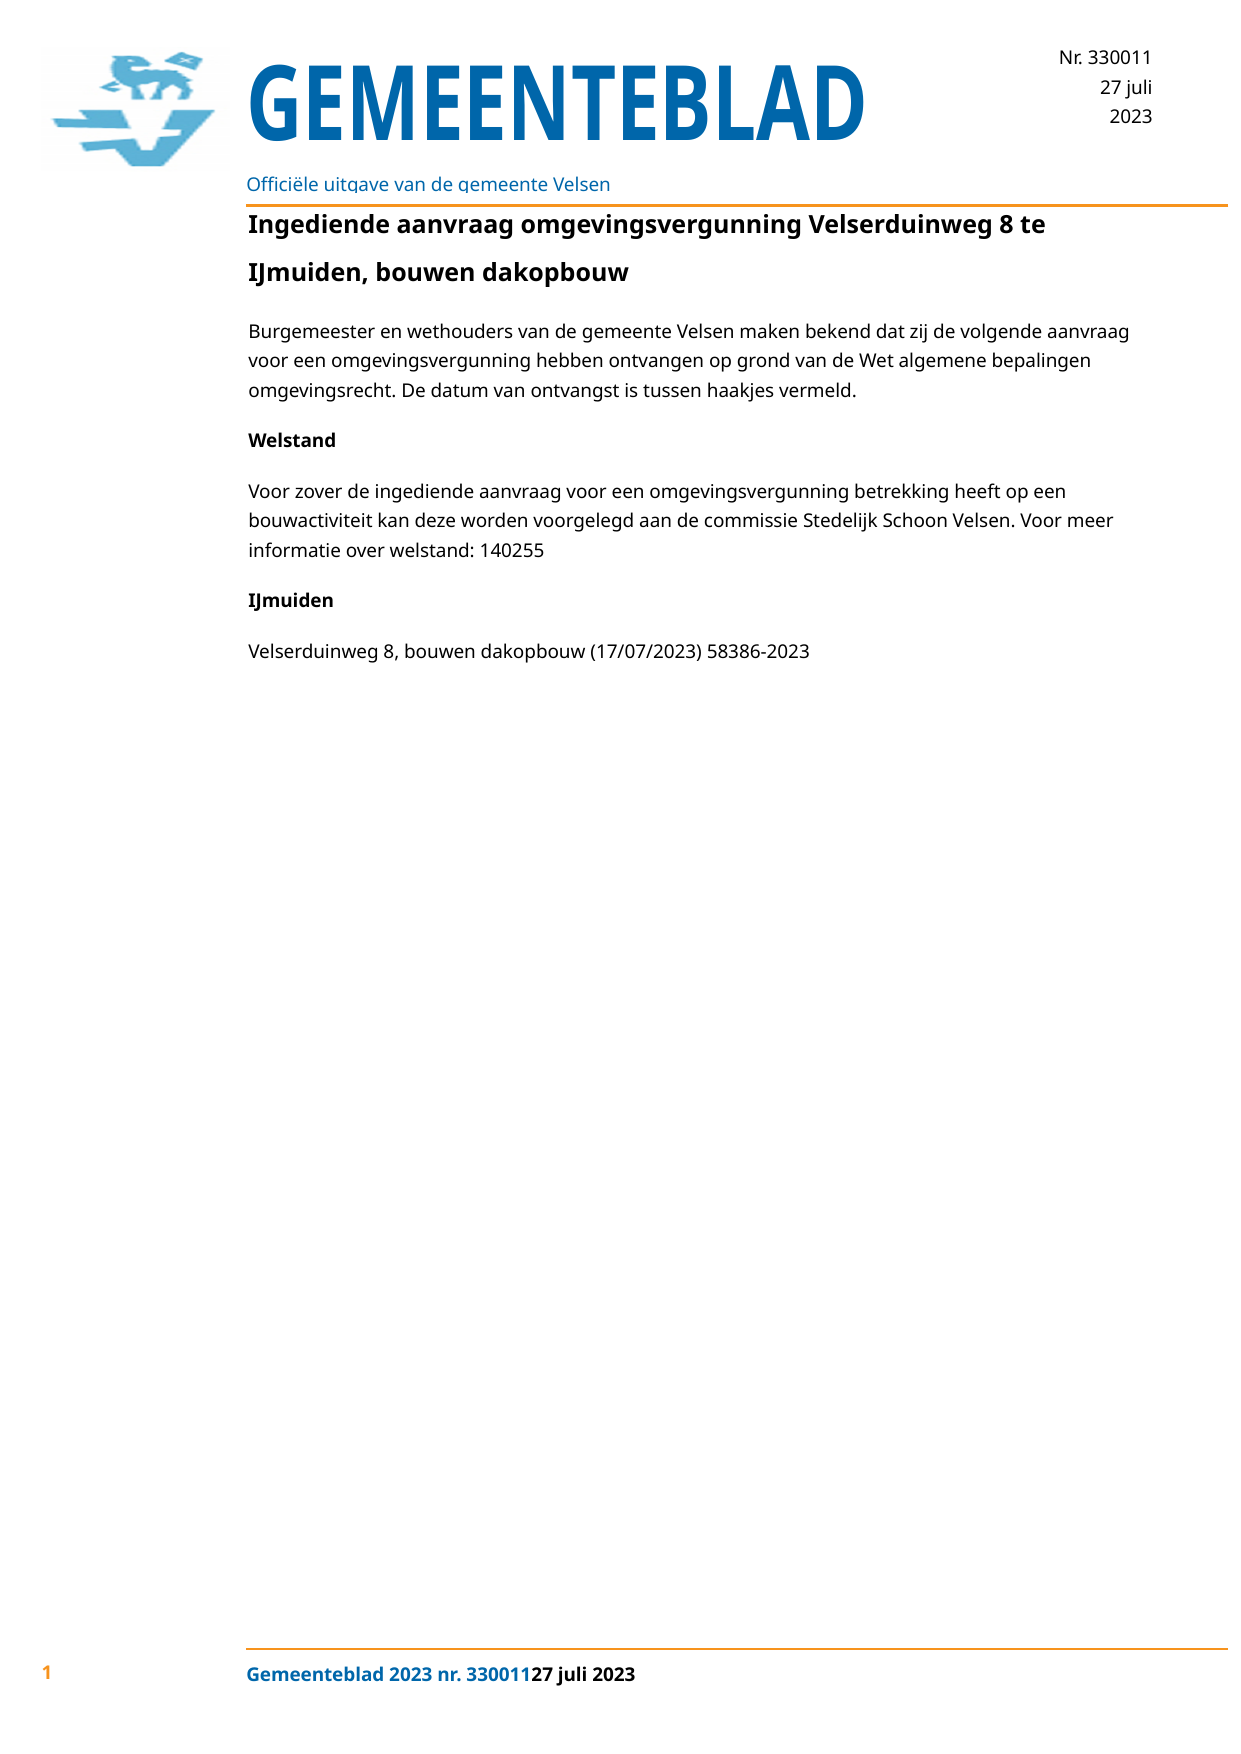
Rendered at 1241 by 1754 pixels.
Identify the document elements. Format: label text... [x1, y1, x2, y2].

text IJmuiden [248, 587, 1152, 613]
text Burgemeester en wethouders van de gemeente Velsen maken bekend dat zij de volgende aanvraag voor een omgevingsvergunning hebben ontvangen op grond van de Wet algemene bepalingen omgevingsrecht. De datum van ontvangst is tussen haakjes vermeld. [248, 318, 1152, 403]
text Welstand [248, 427, 1152, 453]
text Velserduinweg 8, bouwen dakopbouw (17/07/2023) 58386-2023 [248, 638, 1152, 664]
picture [41, 47, 231, 172]
text Voor zover de ingediende aanvraag voor een omgevingsvergunning betrekking heeft op een bouwactiviteit kan deze worden voorgelegd aan de commissie Stedelijk Schoon Velsen. Voor meer informatie over welstand: 140255 [248, 478, 1152, 563]
text Ingediende aanvraag omgevingsvergunning Velserduinweg 8 te IJmuiden, bouwen dakopbouw [248, 207, 1152, 288]
